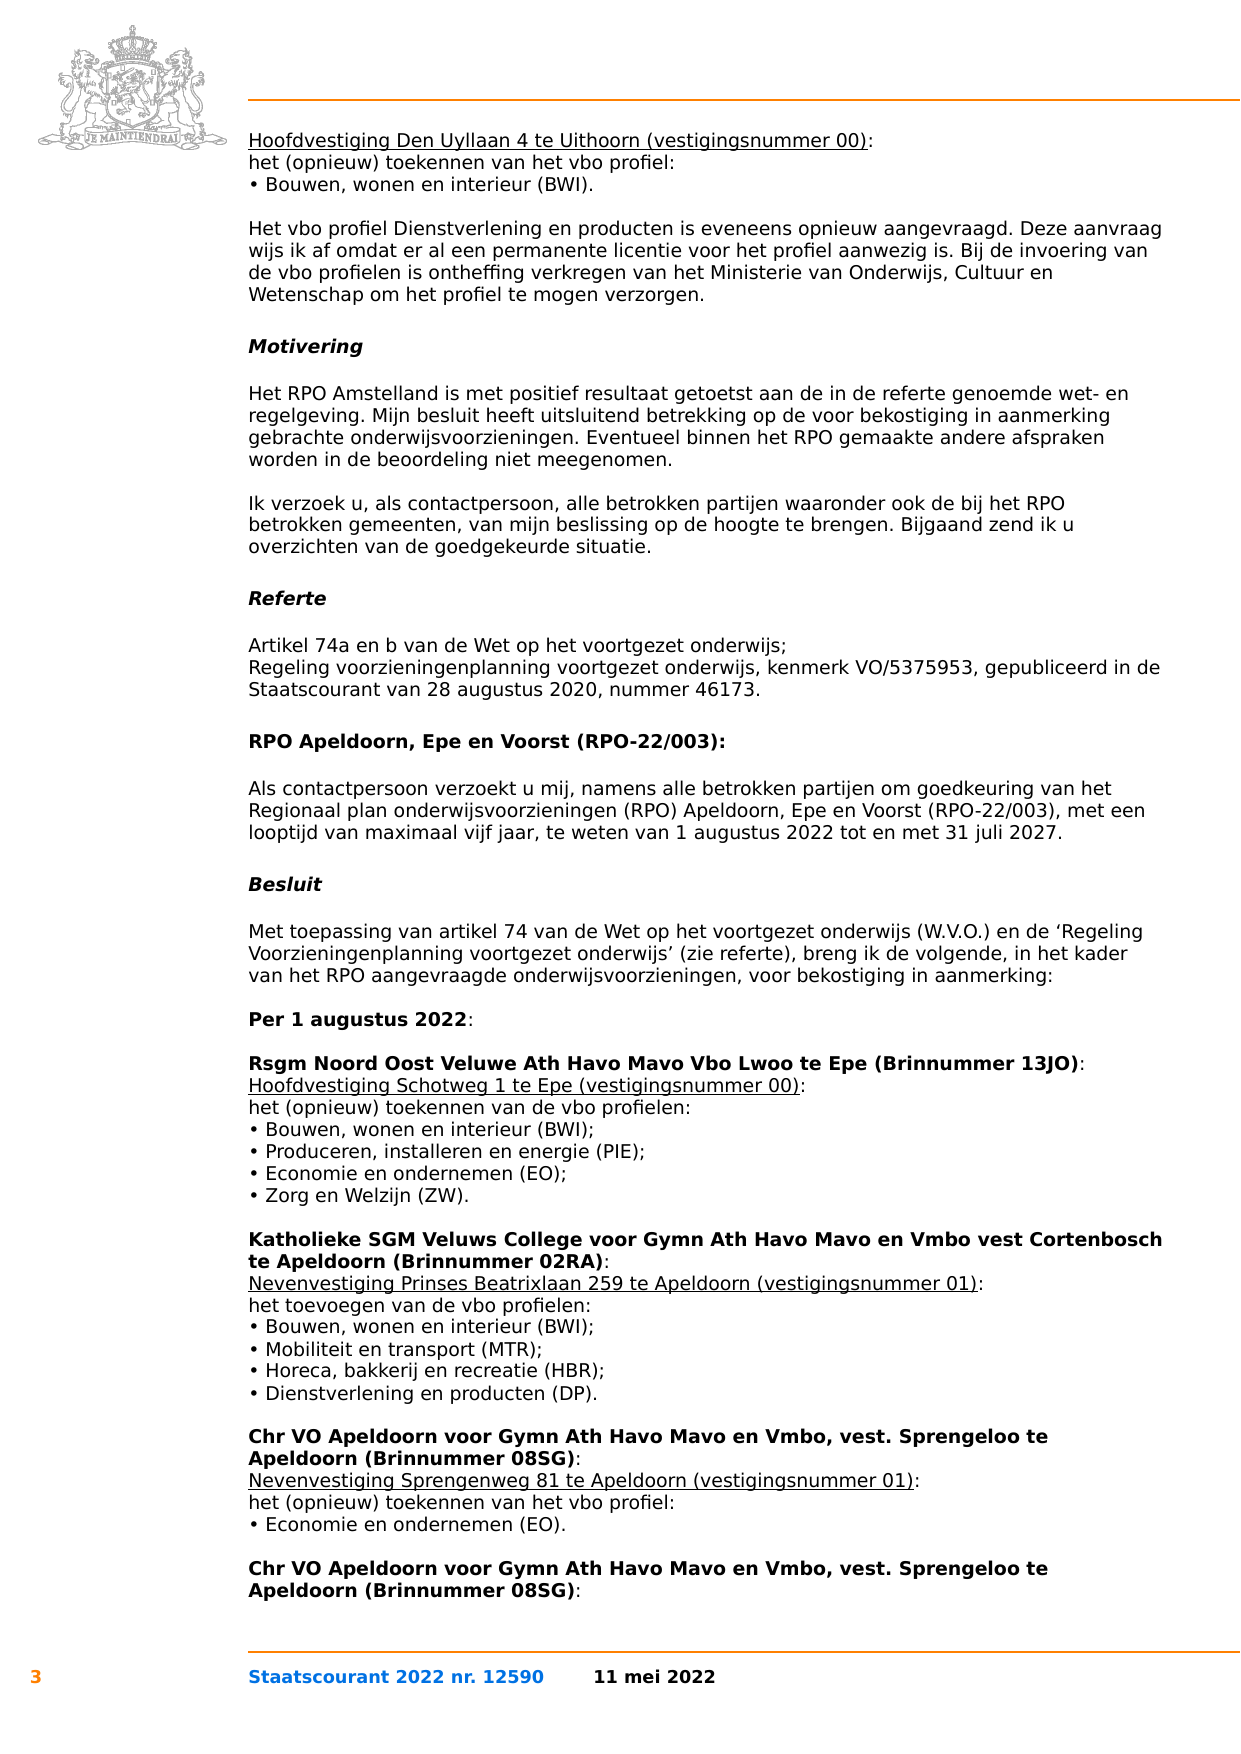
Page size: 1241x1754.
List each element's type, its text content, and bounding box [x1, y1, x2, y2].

text • Bouwen, wonen en interieur (BWI); [248, 1316, 1163, 1338]
subtitle Motivering [248, 336, 1163, 358]
text Katholieke SGM Veluws College voor Gymn Ath Havo Mavo en Vmbo vest Cortenbosch te Apeldoorn (Brinnummer 02RA): [248, 1228, 1163, 1272]
text • Horeca, bakkerij en recreatie (HBR); [248, 1360, 1163, 1382]
subtitle Referte [248, 588, 1163, 610]
text Rsgm Noord Oost Veluwe Ath Havo Mavo Vbo Lwoo te Epe (Brinnummer 13JO): [248, 1053, 1163, 1075]
text het toevoegen van de vbo profielen: [248, 1294, 1163, 1316]
text het (opnieuw) toekennen van de vbo profielen: [248, 1097, 1163, 1119]
text • Dienstverlening en producten (DP). [248, 1382, 1163, 1404]
text Artikel 74a en b van de Wet op het voortgezet onderwijs; [248, 635, 1163, 657]
picture [38, 25, 227, 150]
text Met toepassing van artikel 74 van de Wet op het voortgezet onderwijs (W.V.O.) en de ‘Regeling Voorzieningenplanning voortgezet onderwijs’ (zie referte), breng ik de volgende, in het kader van het RPO aangevraagde onderwijsvoorzieningen, voor bekostiging in aanmerking: [248, 921, 1163, 987]
text het (opnieuw) toekennen van het vbo profiel: [248, 152, 1163, 174]
text Chr VO Apeldoorn voor Gymn Ath Havo Mavo en Vmbo, vest. Sprengeloo te Apeldoorn (Brinnummer 08SG): [248, 1558, 1163, 1602]
text Nevenvestiging Prinses Beatrixlaan 259 te Apeldoorn (vestigingsnummer 01): [248, 1272, 1163, 1294]
text • Zorg en Welzijn (ZW). [248, 1185, 1163, 1207]
text Per 1 augustus 2022: [248, 1009, 1163, 1031]
text • Produceren, installeren en energie (PIE); [248, 1141, 1163, 1163]
text • Bouwen, wonen en interieur (BWI). [248, 174, 1163, 196]
text het (opnieuw) toekennen van het vbo profiel: [248, 1492, 1163, 1514]
text Het vbo profiel Dienstverlening en producten is eveneens opnieuw aangevraagd. Deze aanvraag wijs ik af omdat er al een permanente licentie voor het profiel aanwezig is. Bij de invoering van de vbo profielen is ontheffing verkregen van het Ministerie van Onderwijs, Cultuur en Wetenschap om het profiel te mogen verzorgen. [248, 218, 1163, 306]
text Als contactpersoon verzoekt u mij, namens alle betrokken partijen om goedkeuring van het Regionaal plan onderwijsvoorzieningen (RPO) Apeldoorn, Epe en Voorst (RPO-22/003), met een looptijd van maximaal vijf jaar, te weten van 1 augustus 2022 tot en met 31 juli 2027. [248, 778, 1163, 844]
subtitle Besluit [248, 874, 1163, 896]
text Hoofdvestiging Den Uyllaan 4 te Uithoorn (vestigingsnummer 00): [248, 130, 1163, 152]
text Het RPO Amstelland is met positief resultaat getoetst aan de in de referte genoemde wet- en regelgeving. Mijn besluit heeft uitsluitend betrekking op de voor bekostiging in aanmerking gebrachte onderwijsvoorzieningen. Eventueel binnen het RPO gemaakte andere afspraken worden in de beoordeling niet meegenomen. [248, 383, 1163, 471]
text • Mobiliteit en transport (MTR); [248, 1338, 1163, 1360]
text Nevenvestiging Sprengenweg 81 te Apeldoorn (vestigingsnummer 01): [248, 1470, 1163, 1492]
text • Economie en ondernemen (EO). [248, 1514, 1163, 1536]
text • Economie en ondernemen (EO); [248, 1163, 1163, 1185]
text Ik verzoek u, als contactpersoon, alle betrokken partijen waaronder ook de bij het RPO betrokken gemeenten, van mijn beslissing op de hoogte te brengen. Bijgaand zend ik u overzichten van de goedgekeurde situatie. [248, 492, 1163, 558]
text Regeling voorzieningenplanning voortgezet onderwijs, kenmerk VO/5375953, gepubliceerd in de Staatscourant van 28 augustus 2020, nummer 46173. [248, 657, 1163, 701]
text Hoofdvestiging Schotweg 1 te Epe (vestigingsnummer 00): [248, 1075, 1163, 1097]
subtitle RPO Apeldoorn, Epe en Voorst (RPO-22/003): [248, 731, 1163, 753]
text Chr VO Apeldoorn voor Gymn Ath Havo Mavo en Vmbo, vest. Sprengeloo te Apeldoorn (Brinnummer 08SG): [248, 1426, 1163, 1470]
text • Bouwen, wonen en interieur (BWI); [248, 1119, 1163, 1141]
